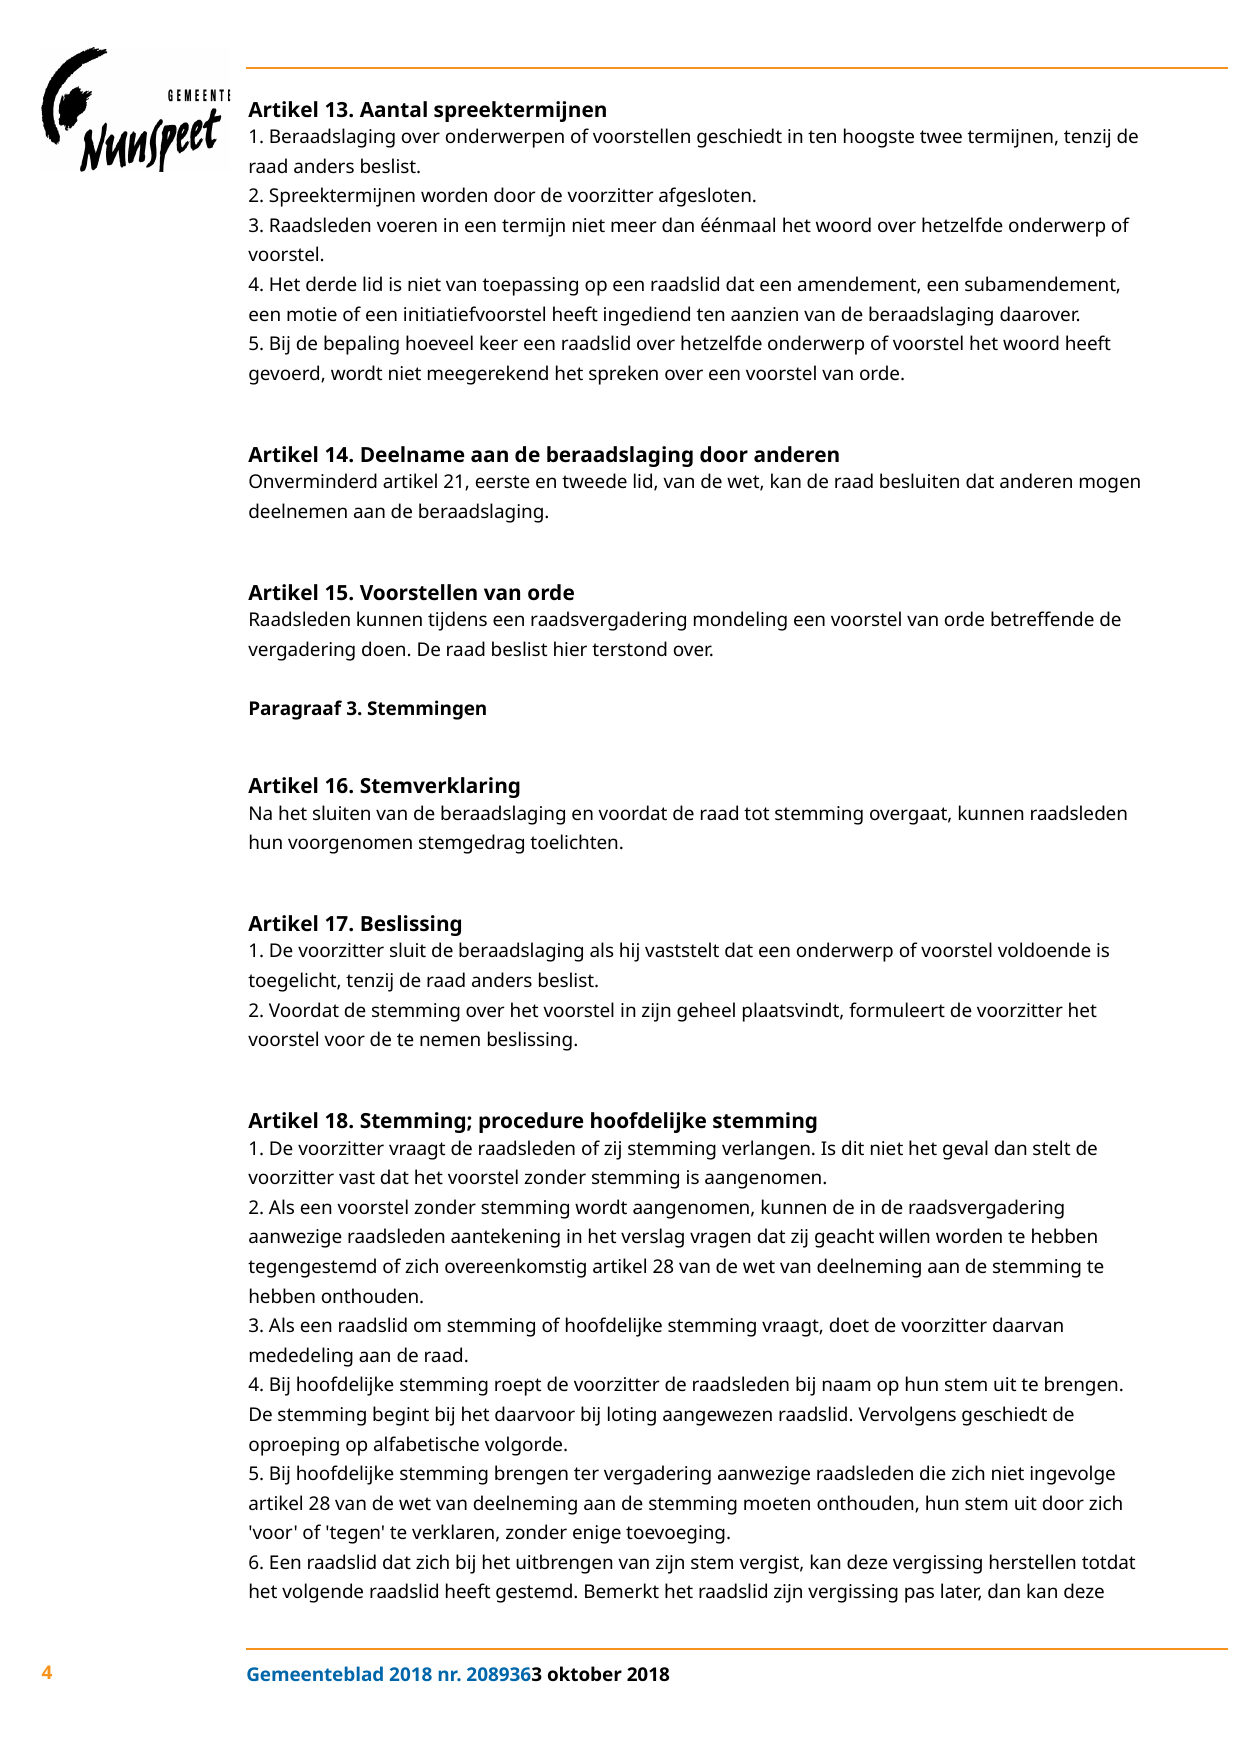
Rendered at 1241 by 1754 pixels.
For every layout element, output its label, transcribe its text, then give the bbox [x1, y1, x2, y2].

text 5. Bij de bepaling hoeveel keer een raadslid over hetzelfde onderwerp of voorstel het woord heeft gevoerd, wordt niet meegerekend het spreken over een voorstel van orde. [248, 330, 1152, 386]
text Artikel 14. Deelname aan de beraadslaging door anderen [248, 440, 1152, 468]
text Paragraaf 3. Stemmingen [248, 695, 1152, 721]
picture [41, 47, 231, 172]
text Artikel 16. Stemverklaring [248, 771, 1152, 800]
text 1. De voorzitter sluit de beraadslaging als hij vaststelt dat een onderwerp of voorstel voldoende is toegelicht, tenzij de raad anders beslist. [248, 938, 1152, 993]
text 1. De voorzitter vraagt de raadsleden of zij stemming verlangen. Is dit niet het geval dan stelt de voorzitter vast dat het voorstel zonder stemming is aangenomen. [248, 1135, 1152, 1190]
text 2. Als een voorstel zonder stemming wordt aangenomen, kunnen de in de raadsvergadering aanwezige raadsleden aantekening in het verslag vragen dat zij geacht willen worden te hebben tegengestemd of zich overeenkomstig artikel 28 van de wet van deelneming aan de stemming te hebben onthouden. [248, 1194, 1152, 1308]
text Artikel 18. Stemming; procedure hoofdelijke stemming [248, 1106, 1152, 1135]
text Artikel 17. Beslissing [248, 909, 1152, 938]
text Artikel 15. Voorstellen van orde [248, 578, 1152, 606]
text 3. Raadsleden voeren in een termijn niet meer dan éénmaal het woord over hetzelfde onderwerp of voorstel. [248, 212, 1152, 267]
text 6. Een raadslid dat zich bij het uitbrengen van zijn stem vergist, kan deze vergissing herstellen totdat het volgende raadslid heeft gestemd. Bemerkt het raadslid zijn vergissing pas later, dan kan deze [248, 1549, 1152, 1604]
text 4. Het derde lid is niet van toepassing op een raadslid dat een amendement, een subamendement, een motie of een initiatiefvoorstel heeft ingediend ten aanzien van de beraadslaging daarover. [248, 271, 1152, 326]
text 3. Als een raadslid om stemming of hoofdelijke stemming vraagt, doet de voorzitter daarvan mededeling aan de raad. [248, 1312, 1152, 1368]
text Onverminderd artikel 21, eerste en tweede lid, van de wet, kan de raad besluiten dat anderen mogen deelnemen aan de beraadslaging. [248, 468, 1152, 524]
text Raadsleden kunnen tijdens een raadsvergadering mondeling een voorstel van orde betreffende de vergadering doen. De raad beslist hier terstond over. [248, 606, 1152, 662]
text 1. Beraadslaging over onderwerpen of voorstellen geschiedt in ten hoogste twee termijnen, tenzij de raad anders beslist. [248, 123, 1152, 178]
text 2. Voordat de stemming over het voorstel in zijn geheel plaatsvindt, formuleert de voorzitter het voorstel voor de te nemen beslissing. [248, 997, 1152, 1052]
text 4. Bij hoofdelijke stemming roept de voorzitter de raadsleden bij naam op hun stem uit te brengen. De stemming begint bij het daarvoor bij loting aangewezen raadslid. Vervolgens geschiedt de oproeping op alfabetische volgorde. [248, 1372, 1152, 1456]
text 2. Spreektermijnen worden door de voorzitter afgesloten. [248, 182, 1152, 208]
text Na het sluiten van de beraadslaging en voordat de raad tot stemming overgaat, kunnen raadsleden hun voorgenomen stemgedrag toelichten. [248, 800, 1152, 855]
text 5. Bij hoofdelijke stemming brengen ter vergadering aanwezige raadsleden die zich niet ingevolge artikel 28 van de wet van deelneming aan de stemming moeten onthouden, hun stem uit door zich 'voor' of 'tegen' te verklaren, zonder enige toevoeging. [248, 1460, 1152, 1545]
text Artikel 13. Aantal spreektermijnen [248, 95, 1152, 123]
